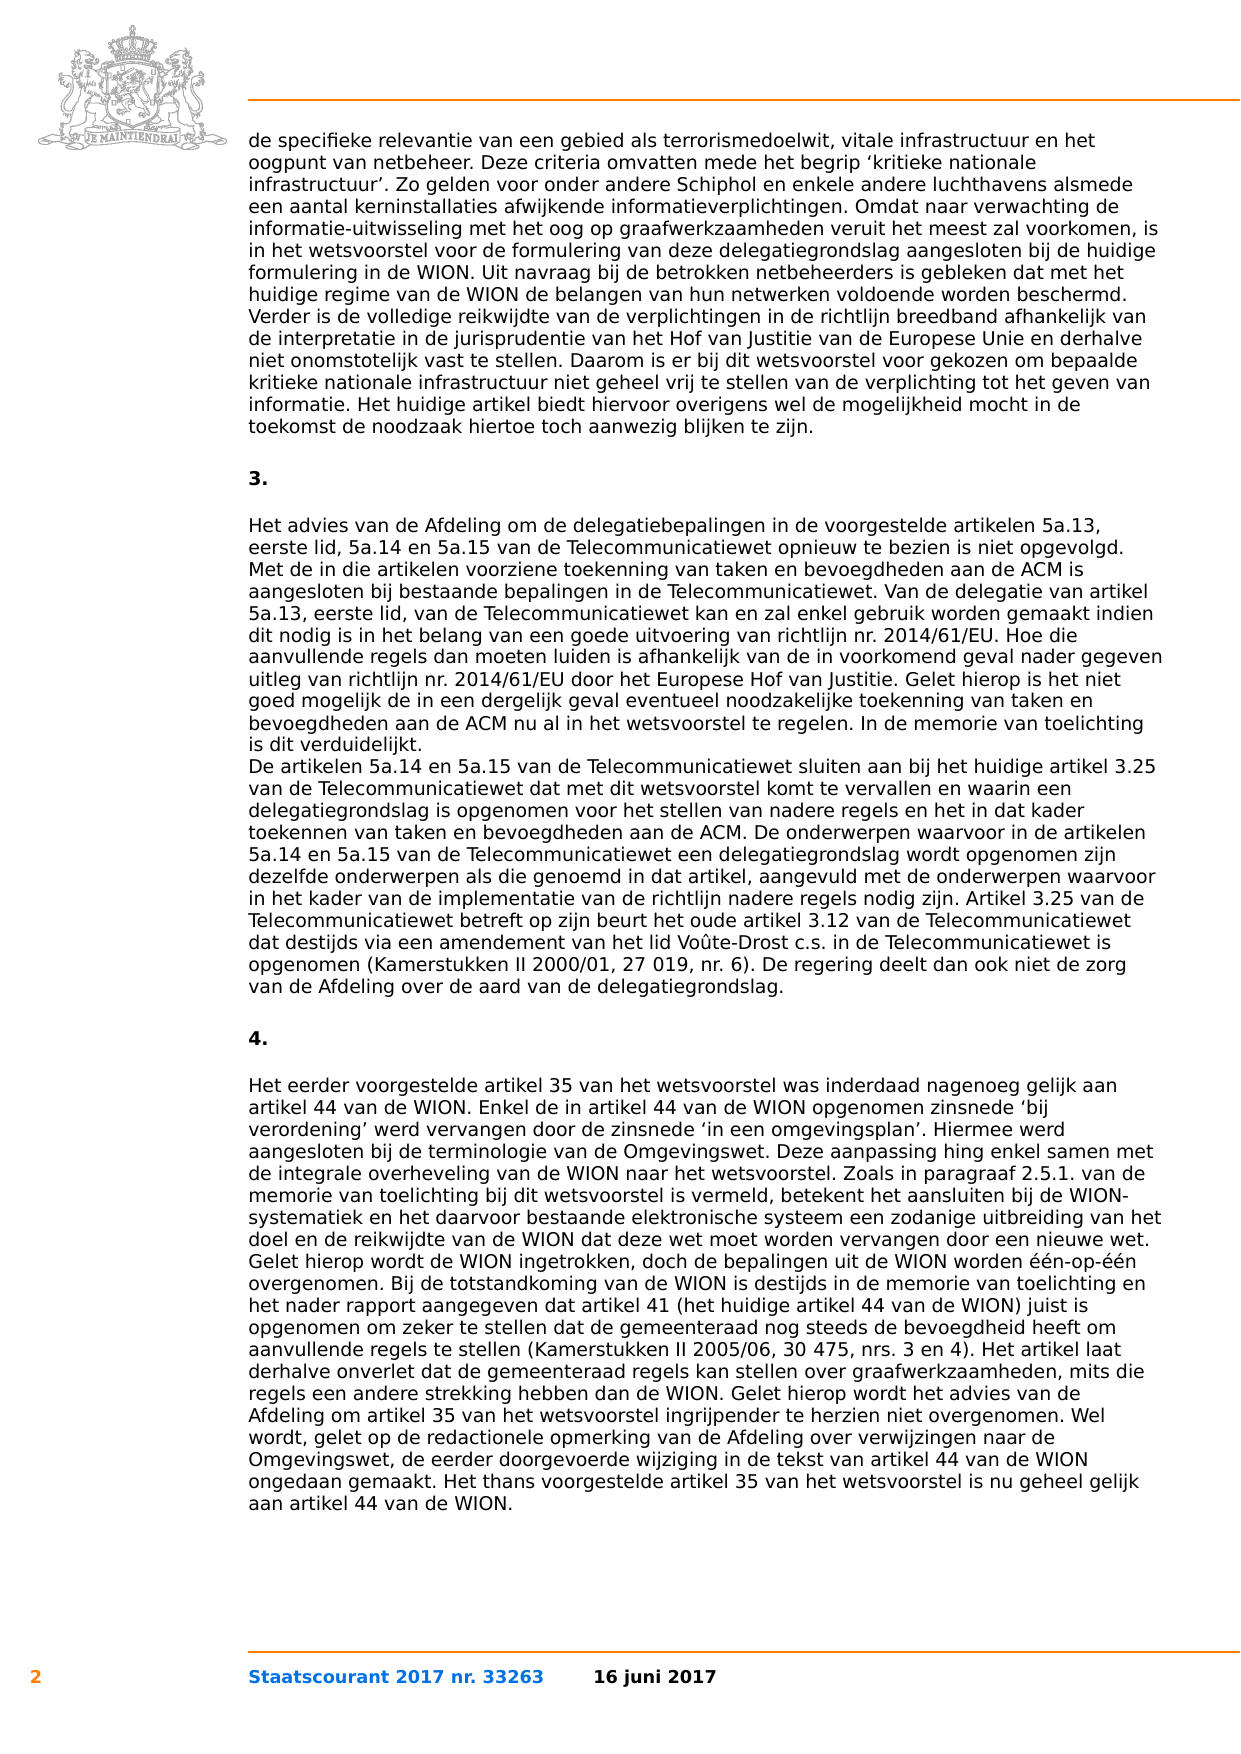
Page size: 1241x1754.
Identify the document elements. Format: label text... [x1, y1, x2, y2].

text De artikelen 5a.14 en 5a.15 van de Telecommunicatiewet sluiten aan bij het huidige artikel 3.25 van de Telecommunicatiewet dat met dit wetsvoorstel komt te vervallen en waarin een delegatiegrondslag is opgenomen voor het stellen van nadere regels en het in dat kader toekennen van taken en bevoegdheden aan de ACM. De onderwerpen waarvoor in de artikelen 5a.14 en 5a.15 van de Telecommunicatiewet een delegatiegrondslag wordt opgenomen zijn dezelfde onderwerpen als die genoemd in dat artikel, aangevuld met de onderwerpen waarvoor in het kader van de implementatie van de richtlijn nadere regels nodig zijn. Artikel 3.25 van de Telecommunicatiewet betreft op zijn beurt het oude artikel 3.12 van de Telecommunicatiewet dat destijds via een amendement van het lid Voûte-Drost c.s. in de Telecommunicatiewet is opgenomen (Kamerstukken II 2000/01, 27 019, nr. 6). De regering deelt dan ook niet de zorg van de Afdeling over de aard van de delegatiegrondslag. [248, 756, 1163, 998]
text de specifieke relevantie van een gebied als terrorismedoelwit, vitale infrastructuur en het oogpunt van netbeheer. Deze criteria omvatten mede het begrip ‘kritieke nationale infrastructuur’. Zo gelden voor onder andere Schiphol en enkele andere luchthavens alsmede een aantal kerninstallaties afwijkende informatieverplichtingen. Omdat naar verwachting de informatie-uitwisseling met het oog op graafwerkzaamheden veruit het meest zal voorkomen, is in het wetsvoorstel voor de formulering van deze delegatiegrondslag aangesloten bij de huidige formulering in de WION. Uit navraag bij de betrokken netbeheerders is gebleken dat met het huidige regime van de WION de belangen van hun netwerken voldoende worden beschermd. [248, 130, 1163, 306]
subtitle 4. [248, 1028, 1163, 1050]
text Het eerder voorgestelde artikel 35 van het wetsvoorstel was inderdaad nagenoeg gelijk aan artikel 44 van de WION. Enkel de in artikel 44 van de WION opgenomen zinsnede ‘bij verordening’ werd vervangen door de zinsnede ‘in een omgevingsplan’. Hiermee werd aangesloten bij de terminologie van de Omgevingswet. Deze aanpassing hing enkel samen met de integrale overheveling van de WION naar het wetsvoorstel. Zoals in paragraaf 2.5.1. van de memorie van toelichting bij dit wetsvoorstel is vermeld, betekent het aansluiten bij de WION-systematiek en het daarvoor bestaande elektronische systeem een zodanige uitbreiding van het doel en de reikwijdte van de WION dat deze wet moet worden vervangen door een nieuwe wet. Gelet hierop wordt de WION ingetrokken, doch de bepalingen uit de WION worden één-op-één overgenomen. Bij de totstandkoming van de WION is destijds in de memorie van toelichting en het nader rapport aangegeven dat artikel 41 (het huidige artikel 44 van de WION) juist is opgenomen om zeker te stellen dat de gemeenteraad nog steeds de bevoegdheid heeft om aanvullende regels te stellen (Kamerstukken II 2005/06, 30 475, nrs. 3 en 4). Het artikel laat derhalve onverlet dat de gemeenteraad regels kan stellen over graafwerkzaamheden, mits die regels een andere strekking hebben dan de WION. Gelet hierop wordt het advies van de Afdeling om artikel 35 van het wetsvoorstel ingrijpender te herzien niet overgenomen. Wel wordt, gelet op de redactionele opmerking van de Afdeling over verwijzingen naar de Omgevingswet, de eerder doorgevoerde wijziging in de tekst van artikel 44 van de WION ongedaan gemaakt. Het thans voorgestelde artikel 35 van het wetsvoorstel is nu geheel gelijk aan artikel 44 van de WION. [248, 1075, 1163, 1515]
subtitle 3. [248, 468, 1163, 489]
picture [38, 25, 227, 150]
text Verder is de volledige reikwijdte van de verplichtingen in de richtlijn breedband afhankelijk van de interpretatie in de jurisprudentie van het Hof van Justitie van de Europese Unie en derhalve niet onomstotelijk vast te stellen. Daarom is er bij dit wetsvoorstel voor gekozen om bepaalde kritieke nationale infrastructuur niet geheel vrij te stellen van de verplichting tot het geven van informatie. Het huidige artikel biedt hiervoor overigens wel de mogelijkheid mocht in de toekomst de noodzaak hiertoe toch aanwezig blijken te zijn. [248, 306, 1163, 438]
text Het advies van de Afdeling om de delegatiebepalingen in de voorgestelde artikelen 5a.13, eerste lid, 5a.14 en 5a.15 van de Telecommunicatiewet opnieuw te bezien is niet opgevolgd. Met de in die artikelen voorziene toekenning van taken en bevoegdheden aan de ACM is aangesloten bij bestaande bepalingen in de Telecommunicatiewet. Van de delegatie van artikel 5a.13, eerste lid, van de Telecommunicatiewet kan en zal enkel gebruik worden gemaakt indien dit nodig is in het belang van een goede uitvoering van richtlijn nr. 2014/61/EU. Hoe die aanvullende regels dan moeten luiden is afhankelijk van de in voorkomend geval nader gegeven uitleg van richtlijn nr. 2014/61/EU door het Europese Hof van Justitie. Gelet hierop is het niet goed mogelijk de in een dergelijk geval eventueel noodzakelijke toekenning van taken en bevoegdheden aan de ACM nu al in het wetsvoorstel te regelen. In de memorie van toelichting is dit verduidelijkt. [248, 514, 1163, 756]
